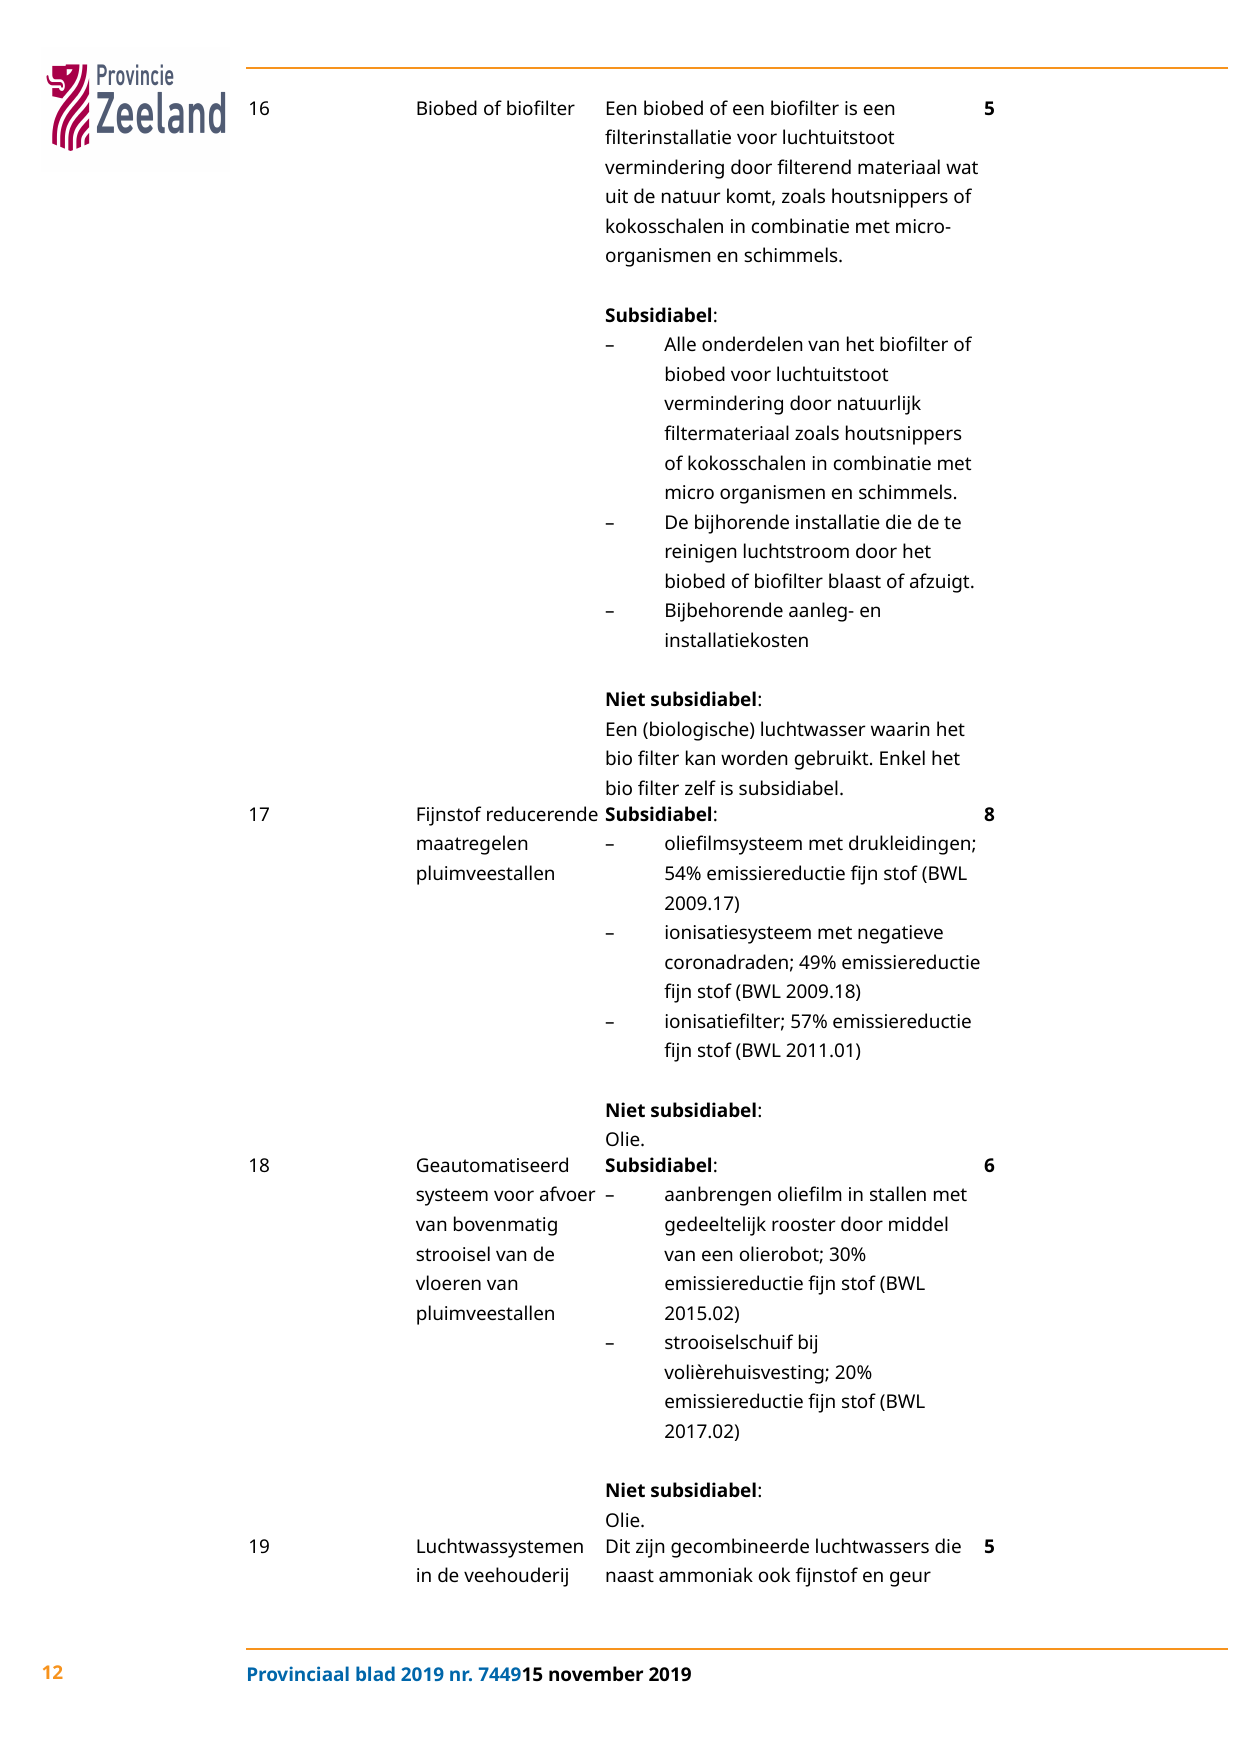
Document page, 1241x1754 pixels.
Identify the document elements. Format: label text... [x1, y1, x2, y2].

table_cell Subsidiabel: oliefilmsysteem met drukleidingen; 54% emissiereductie fijn stof (BWL 2009.17) ionisatiesysteem met negatieve coronadraden; 49% emissiereductie fijn stof (BWL 2009.18) ionisatiefilter; 57% emissiereductie fijn stof (BWL 2011.01) Niet subsidiabel: Olie. [605, 801, 984, 1152]
table_cell Een biobed of een biofilter is een filterinstallatie voor luchtuitstoot vermindering door filterend materiaal wat uit de natuur komt, zoals houtsnippers of kokosschalen in combinatie met micro-organismen en schimmels. Subsidiabel: Alle onderdelen van het biofilter of biobed voor luchtuitstoot vermindering door natuurlijk filtermateriaal zoals houtsnippers of kokosschalen in combinatie met micro organismen en schimmels. De bijhorende installatie die de te reinigen luchtstroom door het biobed of biofilter blaast of afzuigt. Bijbehorende aanleg- en installatiekosten Niet subsidiabel: Een (biologische) luchtwasser waarin het bio filter kan worden gebruikt. Enkel het bio filter zelf is subsidiabel. [605, 95, 984, 801]
table_cell Biobed of biofilter [416, 95, 605, 801]
table_cell 17 [248, 801, 416, 1152]
table_cell 6 [984, 1152, 1152, 1533]
picture [41, 47, 231, 172]
table_cell Luchtwassystemen in de veehouderij [416, 1533, 605, 1588]
table_cell 5 [984, 95, 1152, 801]
table_cell 5 [984, 1533, 1152, 1588]
table_cell 19 [248, 1533, 416, 1588]
table_cell Subsidiabel: aanbrengen oliefilm in stallen met gedeeltelijk rooster door middel van een olierobot; 30% emissiereductie fijn stof (BWL 2015.02) strooiselschuif bij volièrehuisvesting; 20% emissiereductie fijn stof (BWL 2017.02) Niet subsidiabel: Olie. [605, 1152, 984, 1533]
table_cell 8 [984, 801, 1152, 1152]
table_cell 18 [248, 1152, 416, 1533]
table_cell 16 [248, 95, 416, 801]
table_cell Geautomatiseerd systeem voor afvoer van bovenmatig strooisel van de vloeren van pluimveestallen [416, 1152, 605, 1533]
table_cell Fijnstof reducerende maatregelen pluimveestallen [416, 801, 605, 1152]
table_cell Dit zijn gecombineerde luchtwassers die naast ammoniak ook fijnstof en geur [605, 1533, 984, 1588]
